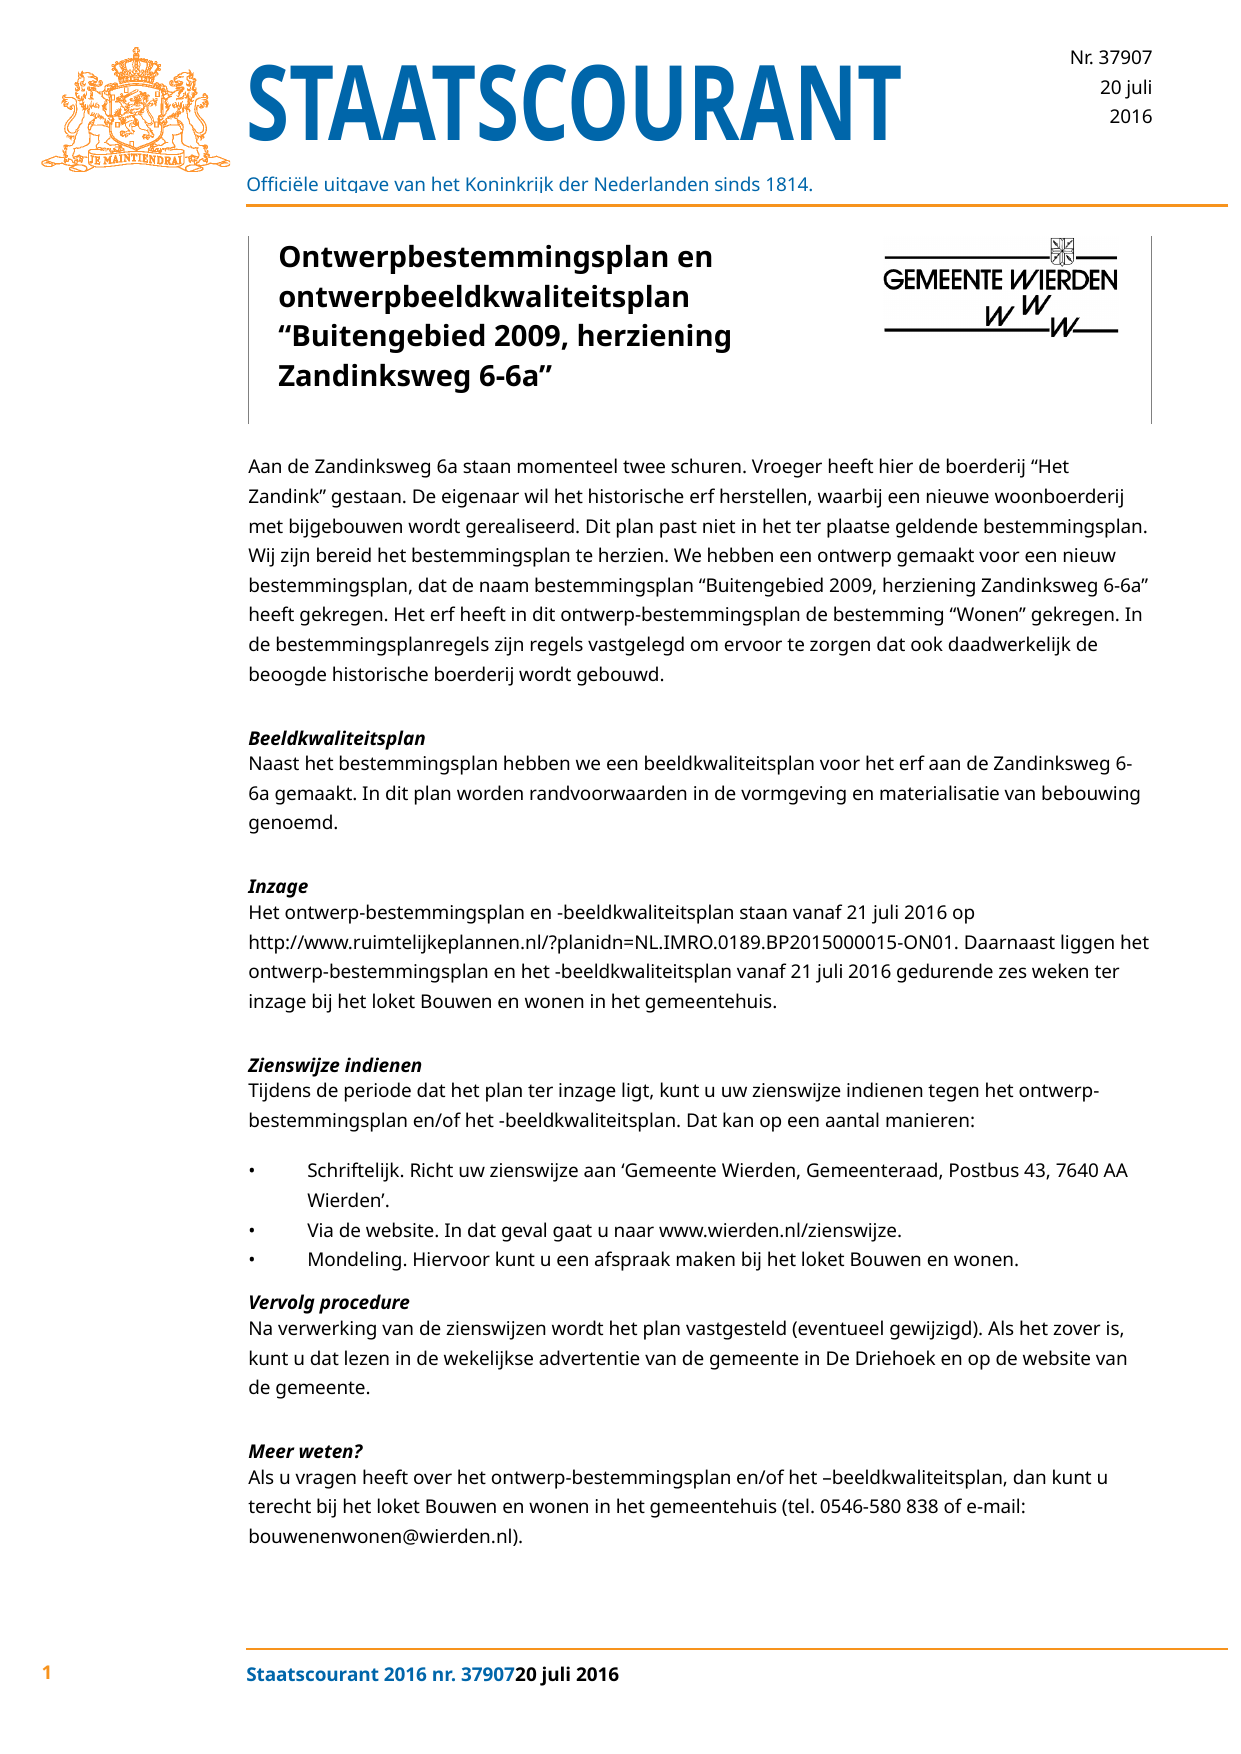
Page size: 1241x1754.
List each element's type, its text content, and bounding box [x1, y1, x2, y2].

text Vervolg procedure [248, 1289, 1152, 1315]
list Mondeling. Hiervoor kunt u een afspraak maken bij het loket Bouwen en wonen. [248, 1246, 1152, 1272]
text Inzage [248, 873, 1152, 899]
text Als u vragen heeft over het ontwerp-bestemmingsplan en/of het –beeldkwaliteitsplan, dan kunt u terecht bij het loket Bouwen en wonen in het gemeentehuis (tel. 0546-580 838 of e-mail: bouwenenwonen@wierden.nl). [248, 1464, 1152, 1549]
table_header [850, 236, 1151, 424]
picture [41, 47, 231, 172]
text Aan de Zandinksweg 6a staan momenteel twee schuren. Vroeger heeft hier de boerderij “Het Zandink” gestaan. De eigenaar wil het historische erf herstellen, waarbij een nieuwe woonboerderij met bijgebouwen wordt gerealiseerd. Dit plan past niet in het ter plaatse geldende bestemmingsplan. Wij zijn bereid het bestemmingsplan te herzien. We hebben een ontwerp gemaakt voor een nieuw bestemmingsplan, dat de naam bestemmingsplan “Buitengebied 2009, herziening Zandinksweg 6-6a” heeft gekregen. Het erf heeft in dit ontwerp-bestemmingsplan de bestemming “Wonen” gekregen. In de bestemmingsplanregels zijn regels vastgelegd om ervoor te zorgen dat ook daadwerkelijk de beoogde historische boerderij wordt gebouwd. [248, 454, 1152, 686]
table_header Ontwerpbestemmingsplan en ontwerpbeeldkwaliteitsplan “Buitengebied 2009, herziening Zandinksweg 6-6a” [249, 236, 850, 424]
text Het ontwerp-bestemmingsplan en -beeldkwaliteitsplan staan vanaf 21 juli 2016 op http://www.ruimtelijkeplannen.nl/?planidn=NL.IMRO.0189.BP2015000015-ON01. Daarnaast liggen het ontwerp-bestemmingsplan en het -beeldkwaliteitsplan vanaf 21 juli 2016 gedurende zes weken ter inzage bij het loket Bouwen en wonen in het gemeentehuis. [248, 899, 1152, 1014]
text Zienswijze indienen [248, 1052, 1152, 1078]
list Schriftelijk. Richt uw zienswijze aan ‘Gemeente Wierden, Gemeenteraad, Postbus 43, 7640 AA Wierden’. [248, 1158, 1152, 1213]
text Beeldkwaliteitsplan [248, 725, 1152, 750]
list Via de website. In dat geval gaat u naar www.wierden.nl/zienswijze. [248, 1217, 1152, 1243]
text Naast het bestemmingsplan hebben we een beeldkwaliteitsplan voor het erf aan de Zandinksweg 6-6a gemaakt. In dit plan worden randvoorwaarden in de vormgeving en materialisatie van bebouwing genoemd. [248, 750, 1152, 835]
text Meer weten? [248, 1438, 1152, 1464]
picture [882, 236, 1119, 338]
text Tijdens de periode dat het plan ter inzage ligt, kunt u uw zienswijze indienen tegen het ontwerp-bestemmingsplan en/of het -beeldkwaliteitsplan. Dat kan op een aantal manieren: [248, 1078, 1152, 1133]
text Na verwerking van de zienswijzen wordt het plan vastgesteld (eventueel gewijzigd). Als het zover is, kunt u dat lezen in de wekelijkse advertentie van de gemeente in De Driehoek en op de website van de gemeente. [248, 1315, 1152, 1400]
